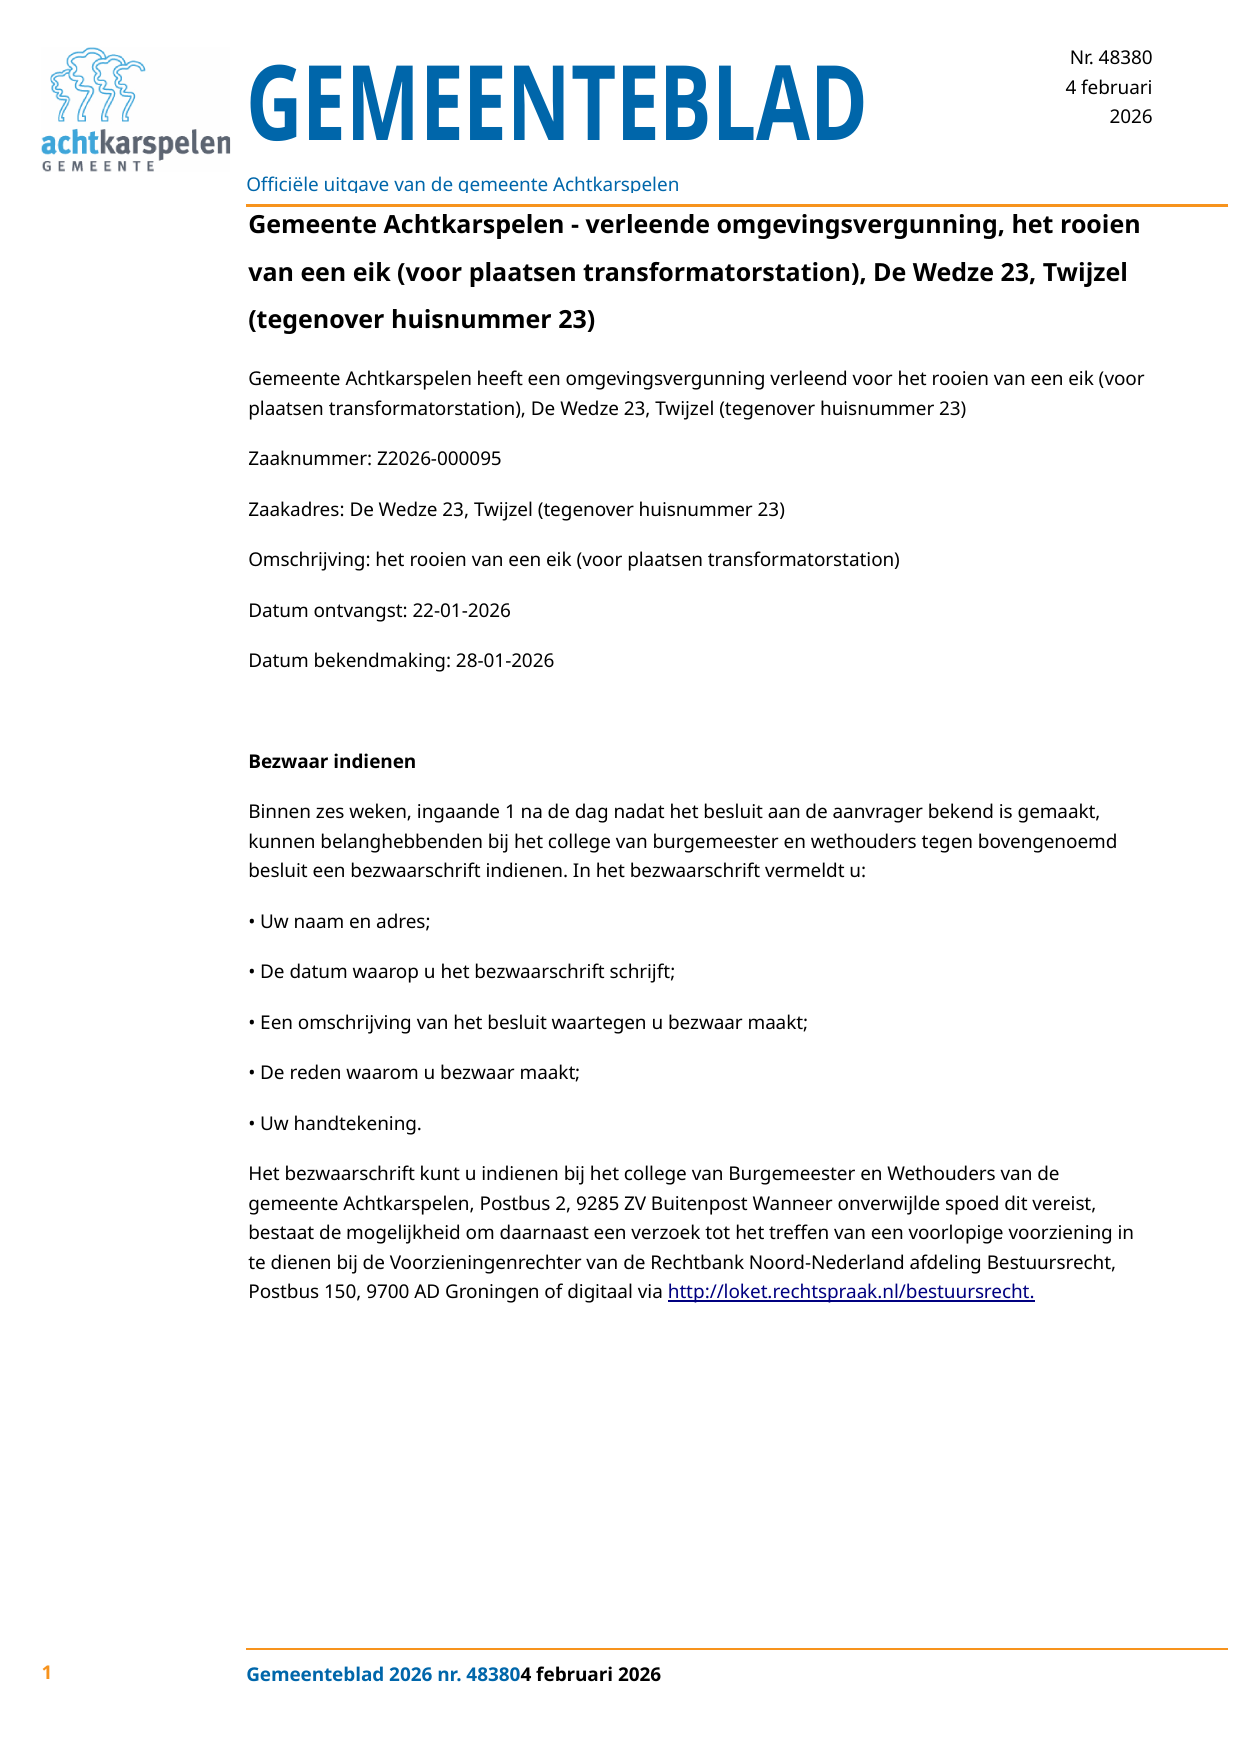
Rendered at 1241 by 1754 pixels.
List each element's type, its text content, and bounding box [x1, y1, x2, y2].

text • De reden waarom u bezwaar maakt; [248, 1059, 1152, 1085]
text Gemeente Achtkarspelen heeft een omgevingsvergunning verleend voor het rooien van een eik (voor plaatsen transformatorstation), De Wedze 23, Twijzel (tegenover huisnummer 23) [248, 366, 1152, 421]
text Gemeente Achtkarspelen - verleende omgevingsvergunning, het rooien van een eik (voor plaatsen transformatorstation), De Wedze 23, Twijzel (tegenover huisnummer 23) [248, 207, 1152, 336]
text • Uw handtekening. [248, 1110, 1152, 1135]
text Omschrijving: het rooien van een eik (voor plaatsen transformatorstation) [248, 546, 1152, 572]
text Datum bekendmaking: 28-01-2026 [248, 647, 1152, 673]
text • Uw naam en adres; [248, 908, 1152, 934]
text Binnen zes weken, ingaande 1 na de dag nadat het besluit aan de aanvrager bekend is gemaakt, kunnen belanghebbenden bij het college van burgemeester en wethouders tegen bovengenoemd besluit een bezwaarschrift indienen. In het bezwaarschrift vermeldt u: [248, 798, 1152, 883]
text Het bezwaarschrift kunt u indienen bij het college van Burgemeester en Wethouders van de gemeente Achtkarspelen, Postbus 2, 9285 ZV Buitenpost Wanneer onverwijlde spoed dit vereist, bestaat de mogelijkheid om daarnaast een verzoek tot het treffen van een voorlopige voorziening in te dienen bij de Voorzieningenrechter van de Rechtbank Noord-Nederland afdeling Bestuursrecht, Postbus 150, 9700 AD Groningen of digitaal via http://loket.rechtspraak.nl/bestuursrecht. [248, 1160, 1152, 1304]
text Datum ontvangst: 22-01-2026 [248, 597, 1152, 622]
text Bezwaar indienen [248, 748, 1152, 774]
text Zaakadres: De Wedze 23, Twijzel (tegenover huisnummer 23) [248, 496, 1152, 522]
text • De datum waarop u het bezwaarschrift schrijft; [248, 958, 1152, 984]
text • Een omschrijving van het besluit waartegen u bezwaar maakt; [248, 1009, 1152, 1034]
picture [41, 47, 231, 172]
text Zaaknummer: Z2026-000095 [248, 446, 1152, 471]
